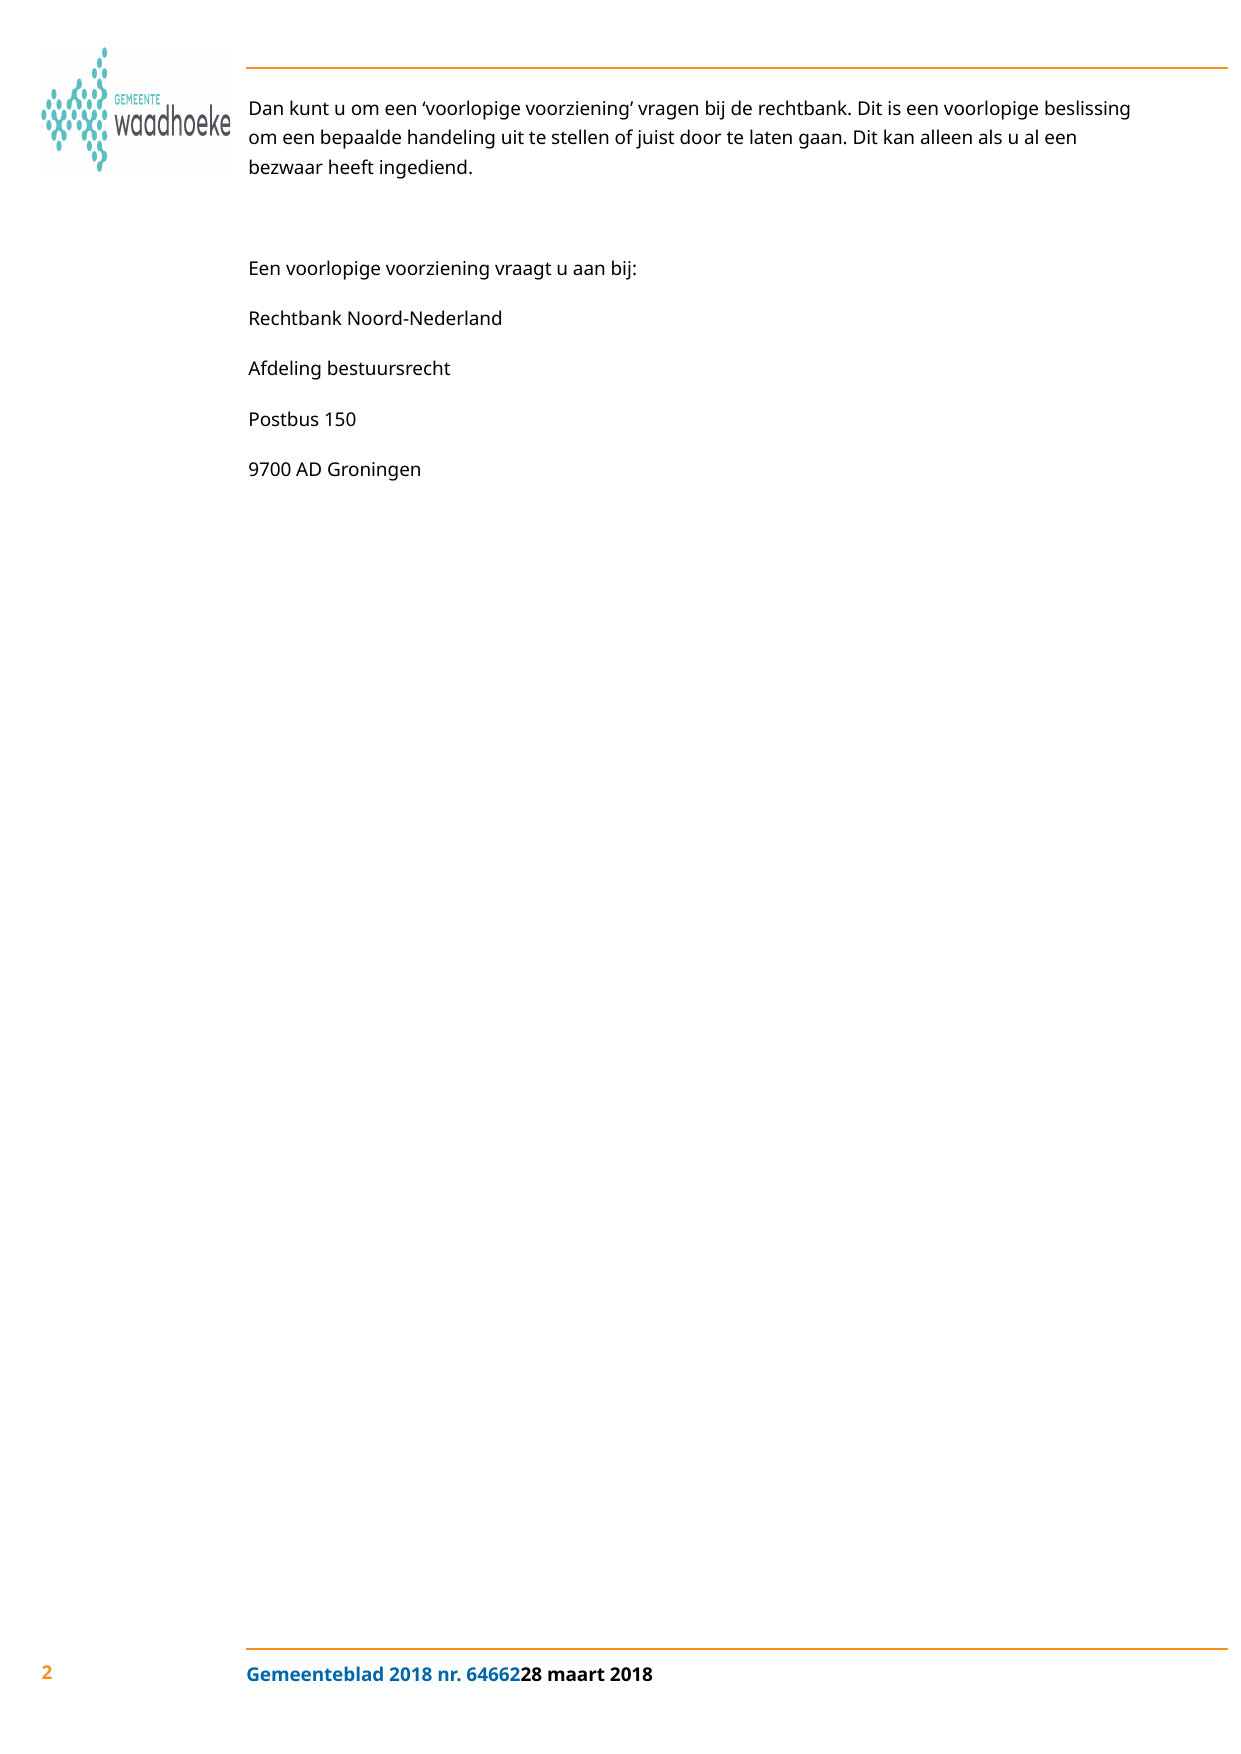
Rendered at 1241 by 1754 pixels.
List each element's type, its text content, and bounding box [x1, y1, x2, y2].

text Afdeling bestuursrecht [248, 356, 1152, 381]
text Een voorlopige voorziening vraagt u aan bij: [248, 255, 1152, 281]
picture [41, 47, 231, 172]
text Rechtbank Noord-Nederland [248, 305, 1152, 331]
text Dan kunt u om een ‘voorlopige voorziening’ vragen bij de rechtbank. Dit is een voorlopige beslissing om een bepaalde handeling uit te stellen of juist door te laten gaan. Dit kan alleen als u al een bezwaar heeft ingediend. [248, 95, 1152, 180]
text Postbus 150 [248, 406, 1152, 432]
text 9700 AD Groningen [248, 456, 1152, 482]
